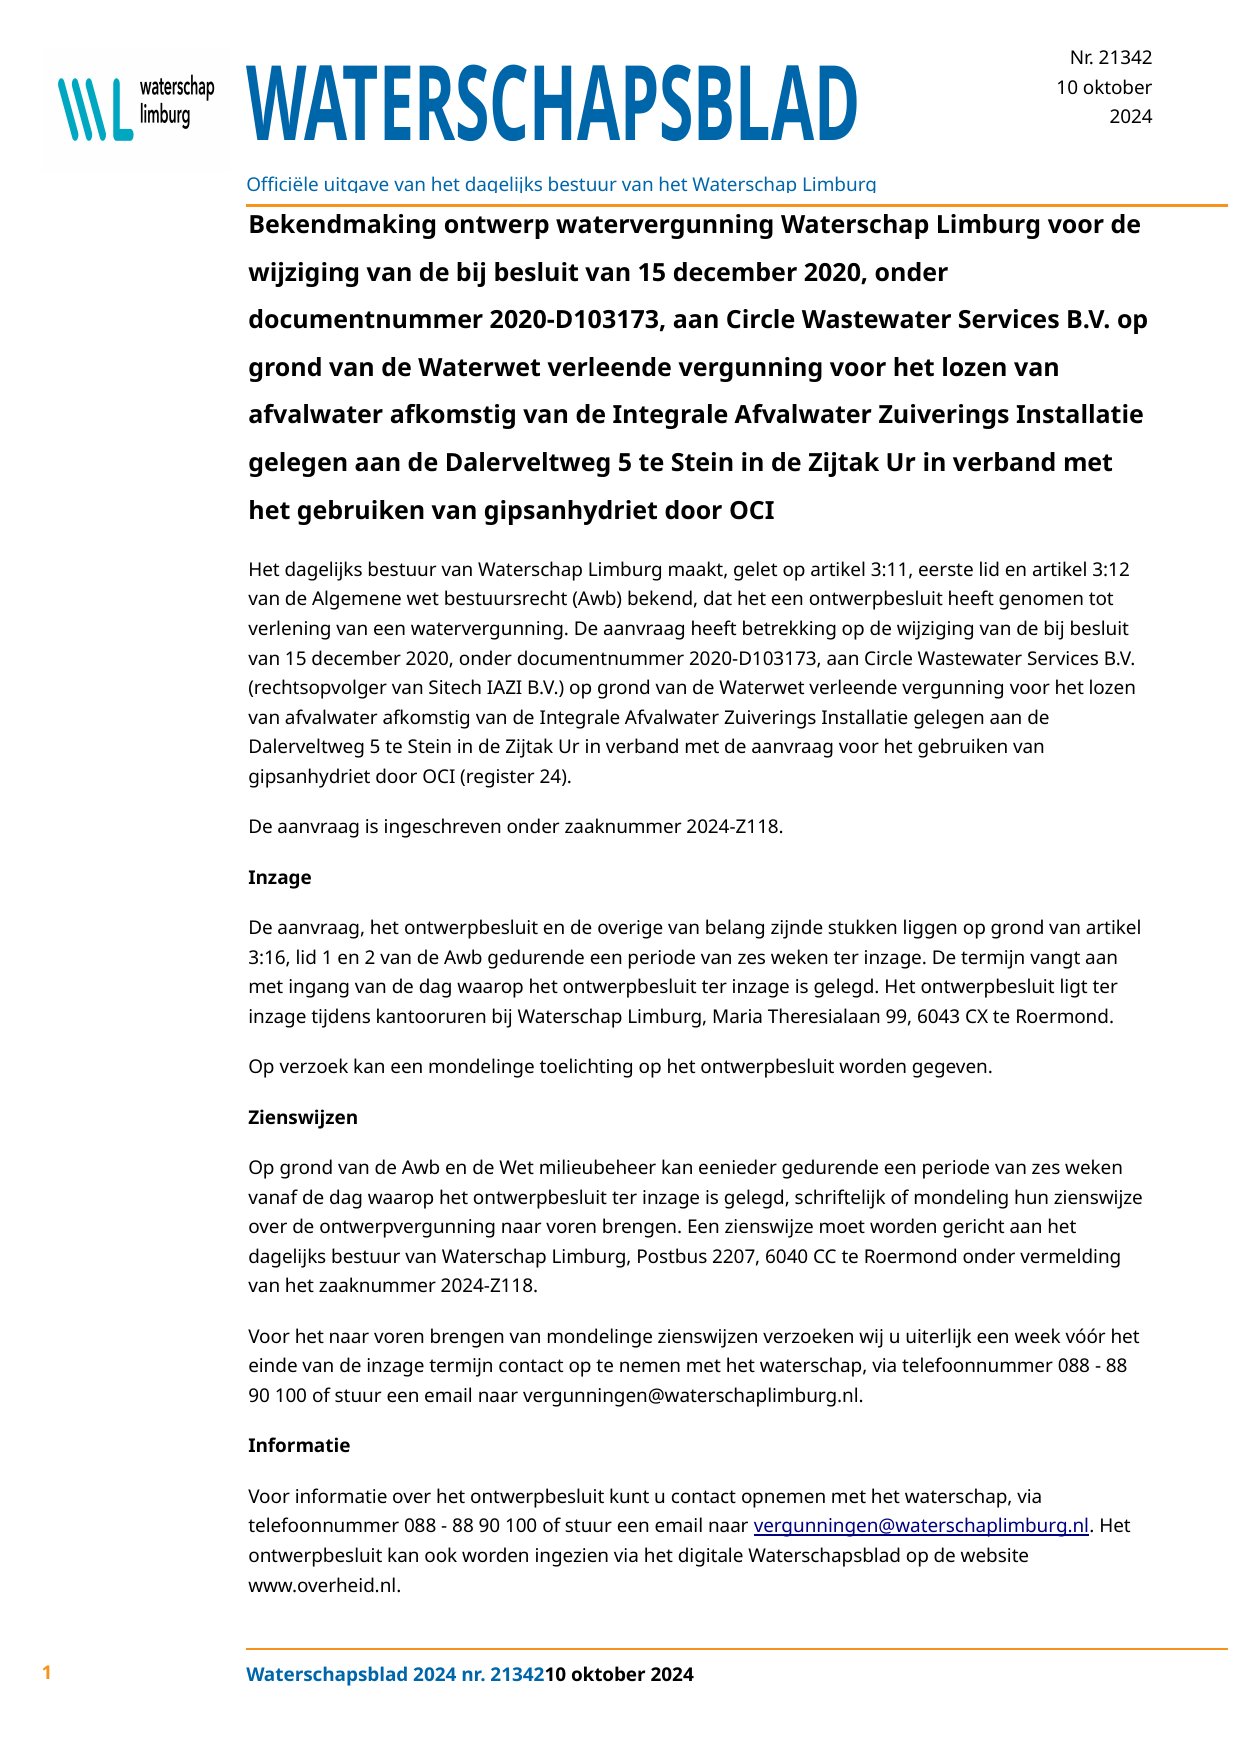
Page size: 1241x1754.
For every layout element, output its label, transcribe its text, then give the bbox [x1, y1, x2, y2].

text Bekendmaking ontwerp watervergunning Waterschap Limburg voor de wijziging van de bij besluit van 15 december 2020, onder documentnummer 2020-D103173, aan Circle Wastewater Services B.V. op grond van de Waterwet verleende vergunning voor het lozen van afvalwater afkomstig van de Integrale Afvalwater Zuiverings Installatie gelegen aan de Dalerveltweg 5 te Stein in de Zijtak Ur in verband met het gebruiken van gipsanhydriet door OCI [248, 207, 1152, 526]
text De aanvraag is ingeschreven onder zaaknummer 2024-Z118. [248, 813, 1152, 839]
text Voor het naar voren brengen van mondelinge zienswijzen verzoeken wij u uiterlijk een week vóór het einde van de inzage termijn contact op te nemen met het waterschap, via telefoonnummer 088 - 88 90 100 of stuur een email naar vergunningen@waterschaplimburg.nl. [248, 1323, 1152, 1408]
text Inzage [248, 864, 1152, 889]
picture [41, 47, 231, 172]
text Op grond van de Awb en de Wet milieubeheer kan eenieder gedurende een periode van zes weken vanaf de dag waarop het ontwerpbesluit ter inzage is gelegd, schriftelijk of mondeling hun zienswijze over de ontwerpvergunning naar voren brengen. Een zienswijze moet worden gericht aan het dagelijks bestuur van Waterschap Limburg, Postbus 2207, 6040 CC te Roermond onder vermelding van het zaaknummer 2024-Z118. [248, 1154, 1152, 1298]
text Op verzoek kan een mondelinge toelichting op het ontwerpbesluit worden gegeven. [248, 1053, 1152, 1079]
text Informatie [248, 1433, 1152, 1458]
text Voor informatie over het ontwerpbesluit kunt u contact opnemen met het waterschap, via telefoonnummer 088 - 88 90 100 of stuur een email naar vergunningen@waterschaplimburg.nl. Het ontwerpbesluit kan ook worden ingezien via het digitale Waterschapsblad op de website www.overheid.nl. [248, 1483, 1152, 1597]
text Het dagelijks bestuur van Waterschap Limburg maakt, gelet op artikel 3:11, eerste lid en artikel 3:12 van de Algemene wet bestuursrecht (Awb) bekend, dat het een ontwerpbesluit heeft genomen tot verlening van een watervergunning. De aanvraag heeft betrekking op de wijziging van de bij besluit van 15 december 2020, onder documentnummer 2020-D103173, aan Circle Wastewater Services B.V. (rechtsopvolger van Sitech IAZI B.V.) op grond van de Waterwet verleende vergunning voor het lozen van afvalwater afkomstig van de Integrale Afvalwater Zuiverings Installatie gelegen aan de Dalerveltweg 5 te Stein in de Zijtak Ur in verband met de aanvraag voor het gebruiken van gipsanhydriet door OCI (register 24). [248, 556, 1152, 789]
text Zienswijzen [248, 1104, 1152, 1129]
text De aanvraag, het ontwerpbesluit en de overige van belang zijnde stukken liggen op grond van artikel 3:16, lid 1 en 2 van de Awb gedurende een periode van zes weken ter inzage. De termijn vangt aan met ingang van de dag waarop het ontwerpbesluit ter inzage is gelegd. Het ontwerpbesluit ligt ter inzage tijdens kantooruren bij Waterschap Limburg, Maria Theresialaan 99, 6043 CX te Roermond. [248, 914, 1152, 1029]
